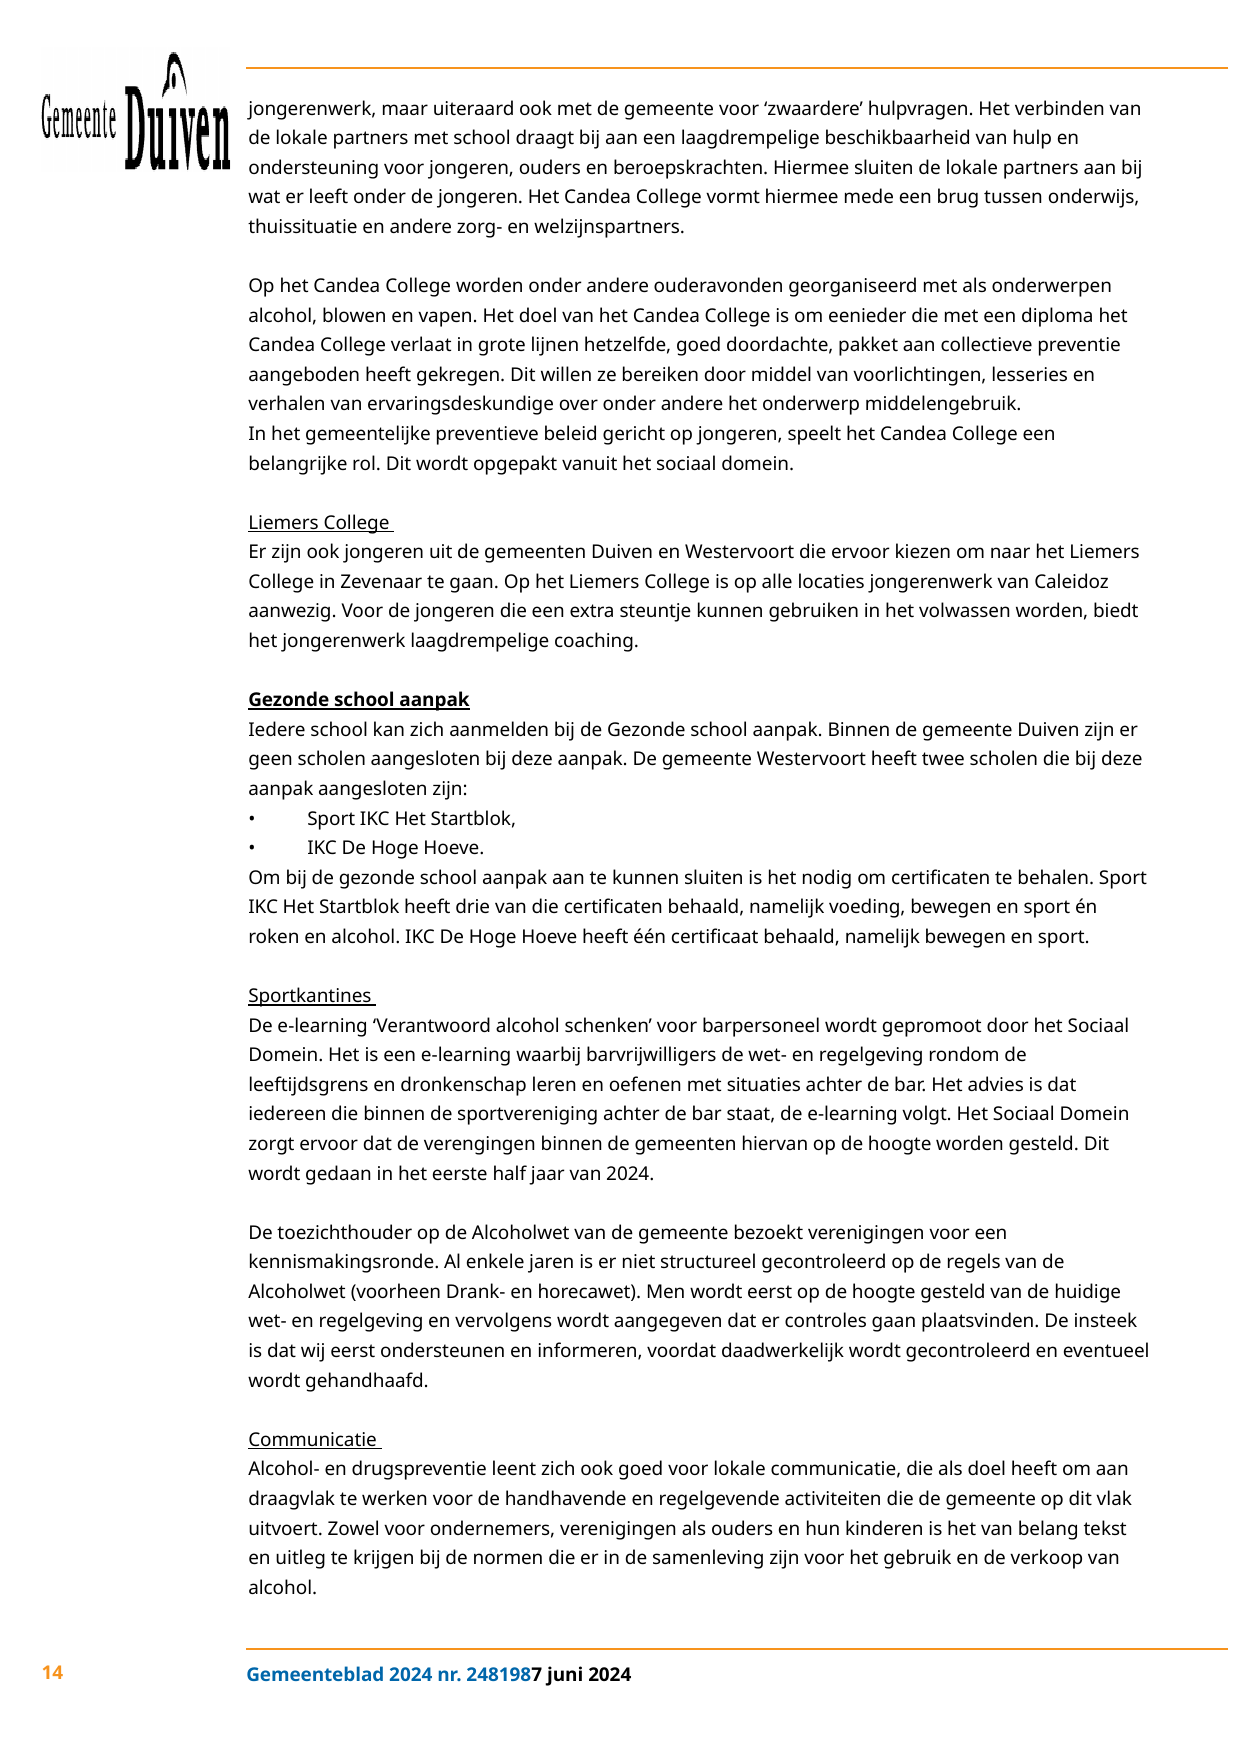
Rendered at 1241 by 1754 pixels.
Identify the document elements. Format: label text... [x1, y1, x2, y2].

text Alcohol- en drugspreventie leent zich ook goed voor lokale communicatie, die als doel heeft om aan draagvlak te werken voor de handhavende en regelgevende activiteiten die de gemeente op dit vlak uitvoert. Zowel voor ondernemers, verenigingen als ouders en hun kinderen is het van belang tekst en uitleg te krijgen bij de normen die er in de samenleving zijn voor het gebruik en de verkoop van alcohol. [248, 1456, 1152, 1600]
picture [41, 47, 231, 172]
text Iedere school kan zich aanmelden bij de Gezonde school aanpak. Binnen de gemeente Duiven zijn er geen scholen aangesloten bij deze aanpak. De gemeente Westervoort heeft twee scholen die bij deze aanpak aangesloten zijn: [248, 716, 1152, 801]
list IKC De Hoge Hoeve. [248, 834, 1152, 860]
text Om bij de gezonde school aanpak aan te kunnen sluiten is het nodig om certificaten te behalen. Sport IKC Het Startblok heeft drie van die certificaten behaald, namelijk voeding, bewegen en sport én roken en alcohol. IKC De Hoge Hoeve heeft één certificaat behaald, namelijk bewegen en sport. [248, 864, 1152, 949]
text Liemers College [248, 509, 1152, 535]
text De toezichthouder op de Alcoholwet van de gemeente bezoekt verenigingen voor een kennismakingsronde. Al enkele jaren is er niet structureel gecontroleerd op de regels van de Alcoholwet (voorheen Drank- en horecawet). Men wordt eerst op de hoogte gesteld van de huidige wet- en regelgeving en vervolgens wordt aangegeven dat er controles gaan plaatsvinden. De insteek is dat wij eerst ondersteunen en informeren, voordat daadwerkelijk wordt gecontroleerd en eventueel wordt gehandhaafd. [248, 1219, 1152, 1393]
text Er zijn ook jongeren uit de gemeenten Duiven en Westervoort die ervoor kiezen om naar het Liemers College in Zevenaar te gaan. Op het Liemers College is op alle locaties jongerenwerk van Caleidoz aanwezig. Voor de jongeren die een extra steuntje kunnen gebruiken in het volwassen worden, biedt het jongerenwerk laagdrempelige coaching. [248, 538, 1152, 653]
text jongerenwerk, maar uiteraard ook met de gemeente voor ‘zwaardere’ hulpvragen. Het verbinden van de lokale partners met school draagt bij aan een laagdrempelige beschikbaarheid van hulp en ondersteuning voor jongeren, ouders en beroepskrachten. Hiermee sluiten de lokale partners aan bij wat er leeft onder de jongeren. Het Candea College vormt hiermee mede een brug tussen onderwijs, thuissituatie en andere zorg- en welzijnspartners. [248, 95, 1152, 239]
text Gezonde school aanpak [248, 686, 1152, 712]
text Op het Candea College worden onder andere ouderavonden georganiseerd met als onderwerpen alcohol, blowen en vapen. Het doel van het Candea College is om eenieder die met een diploma het Candea College verlaat in grote lijnen hetzelfde, goed doordachte, pakket aan collectieve preventie aangeboden heeft gekregen. Dit willen ze bereiken door middel van voorlichtingen, lesseries en verhalen van ervaringsdeskundige over onder andere het onderwerp middelengebruik. [248, 272, 1152, 416]
text Communicatie [248, 1426, 1152, 1452]
text Sportkantines [248, 982, 1152, 1008]
text In het gemeentelijke preventieve beleid gericht op jongeren, speelt het Candea College een belangrijke rol. Dit wordt opgepakt vanuit het sociaal domein. [248, 420, 1152, 476]
list Sport IKC Het Startblok, [248, 805, 1152, 831]
text De e-learning ‘Verantwoord alcohol schenken’ voor barpersoneel wordt gepromoot door het Sociaal Domein. Het is een e-learning waarbij barvrijwilligers de wet- en regelgeving rondom de leeftijdsgrens en dronkenschap leren en oefenen met situaties achter de bar. Het advies is dat iedereen die binnen de sportvereniging achter de bar staat, de e-learning volgt. Het Sociaal Domein zorgt ervoor dat de verengingen binnen de gemeenten hiervan op de hoogte worden gesteld. Dit wordt gedaan in het eerste half jaar van 2024. [248, 1012, 1152, 1186]
